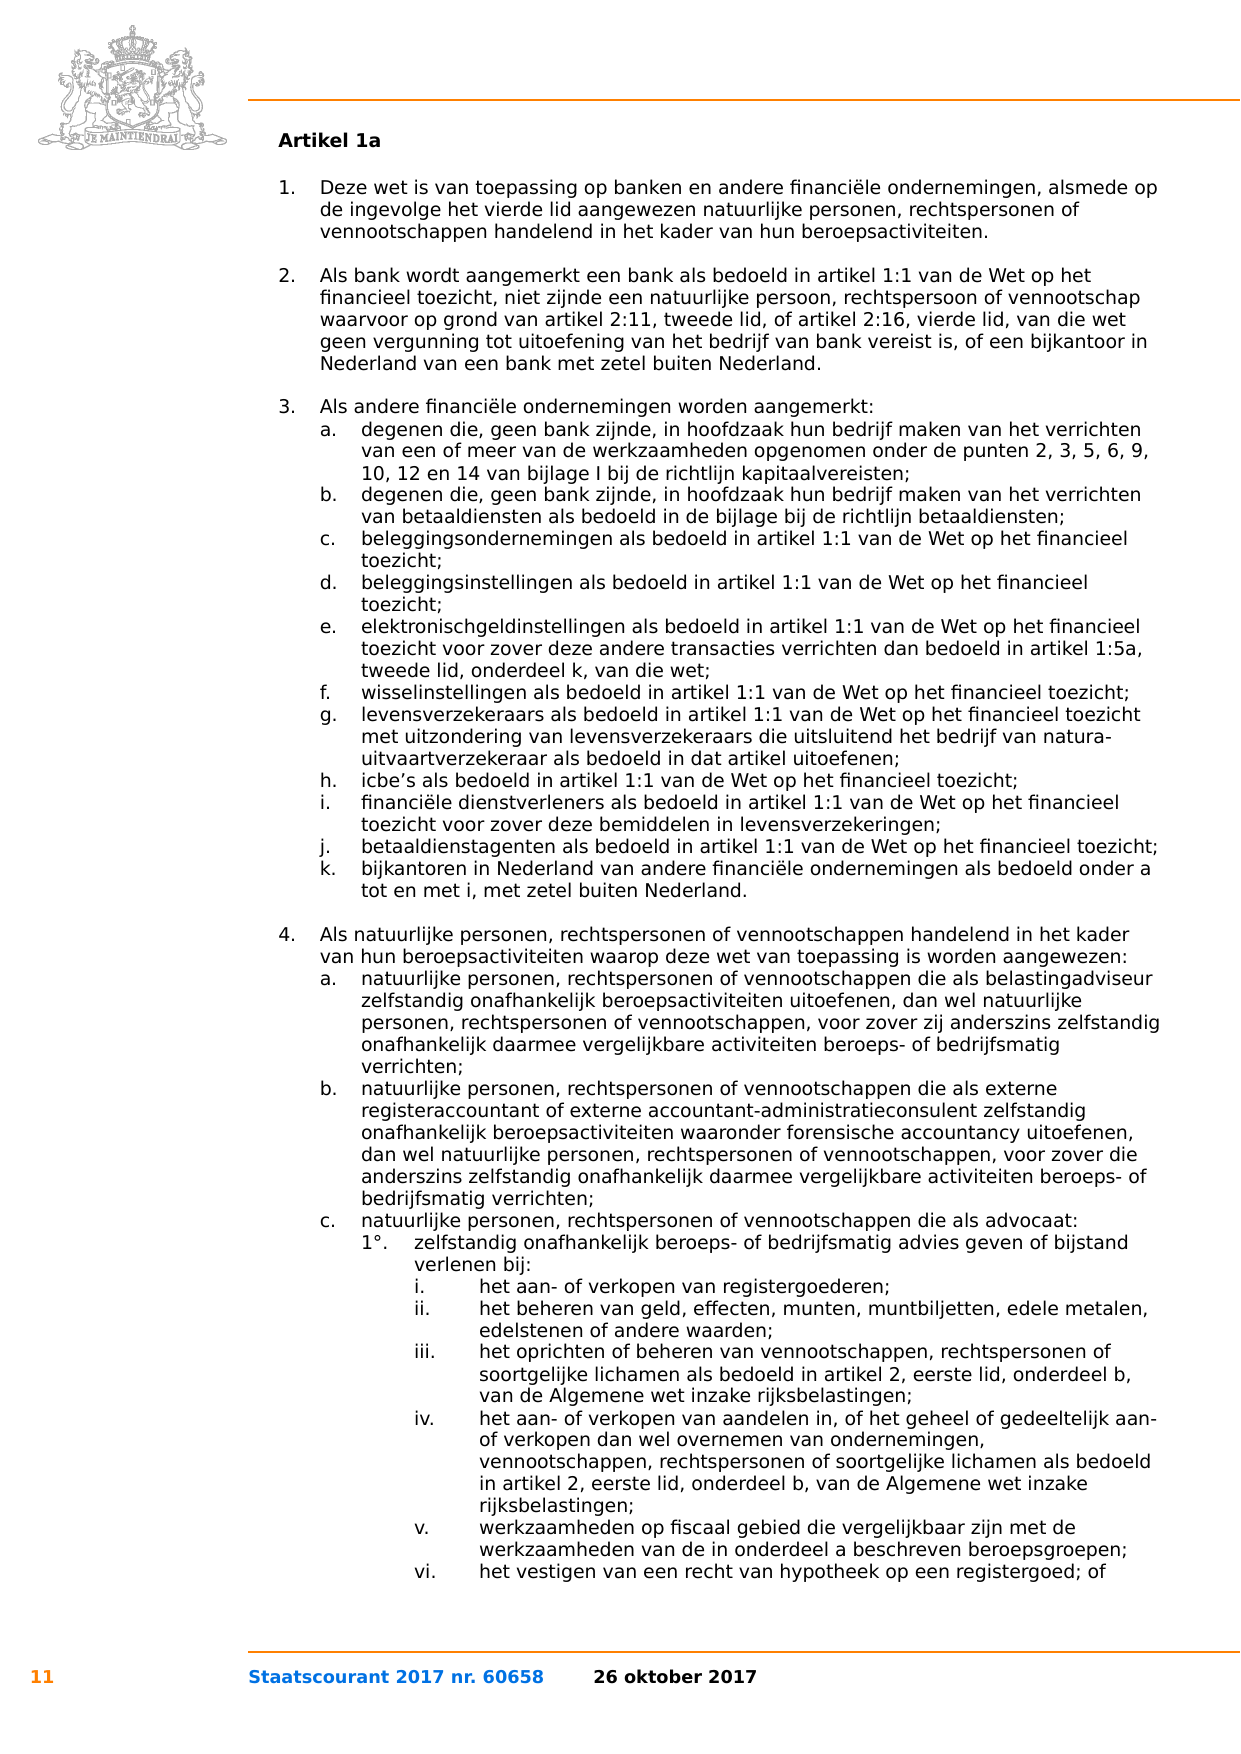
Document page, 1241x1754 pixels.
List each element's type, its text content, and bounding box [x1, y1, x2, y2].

subtitle Artikel 1a [278, 130, 1163, 152]
text 1°. zelfstandig onafhankelijk beroeps- of bedrijfsmatig advies geven of bijstand verlenen bij: [361, 1232, 1163, 1276]
text b. degenen die, geen bank zijnde, in hoofdzaak hun bedrijf maken van het verrichten van betaaldiensten als bedoeld in de bijlage bij de richtlijn betaaldiensten; [319, 484, 1163, 528]
text 1. Deze wet is van toepassing op banken en andere financiële ondernemingen, alsmede op de ingevolge het vierde lid aangewezen natuurlijke personen, rechtspersonen of vennootschappen handelend in het kader van hun beroepsactiviteiten. [278, 177, 1163, 243]
text c. beleggingsondernemingen als bedoeld in artikel 1:1 van de Wet op het financieel toezicht; [319, 528, 1163, 572]
text d. beleggingsinstellingen als bedoeld in artikel 1:1 van de Wet op het financieel toezicht; [319, 572, 1163, 616]
text g. levensverzekeraars als bedoeld in artikel 1:1 van de Wet op het financieel toezicht met uitzondering van levensverzekeraars die uitsluitend het bedrijf van natura-uitvaartverzekeraar als bedoeld in dat artikel uitoefenen; [319, 704, 1163, 770]
text c. natuurlijke personen, rechtspersonen of vennootschappen die als advocaat: [319, 1209, 1163, 1232]
text b. natuurlijke personen, rechtspersonen of vennootschappen die als externe registeraccountant of externe accountant-administratieconsulent zelfstandig onafhankelijk beroepsactiviteiten waaronder forensische accountancy uitoefenen, dan wel natuurlijke personen, rechtspersonen of vennootschappen, voor zover die anderszins zelfstandig onafhankelijk daarmee vergelijkbare activiteiten beroeps- of bedrijfsmatig verrichten; [319, 1078, 1163, 1209]
text h. icbe’s als bedoeld in artikel 1:1 van de Wet op het financieel toezicht; [319, 770, 1163, 792]
text 2. Als bank wordt aangemerkt een bank als bedoeld in artikel 1:1 van de Wet op het financieel toezicht, niet zijnde een natuurlijke persoon, rechtspersoon of vennootschap waarvoor op grond van artikel 2:11, tweede lid, of artikel 2:16, vierde lid, van die wet geen vergunning tot uitoefening van het bedrijf van bank vereist is, of een bijkantoor in Nederland van een bank met zetel buiten Nederland. [278, 265, 1163, 374]
text f. wisselinstellingen als bedoeld in artikel 1:1 van de Wet op het financieel toezicht; [319, 682, 1163, 704]
text 3. Als andere financiële ondernemingen worden aangemerkt: [278, 396, 1163, 418]
text a. degenen die, geen bank zijnde, in hoofdzaak hun bedrijf maken van het verrichten van een of meer van de werkzaamheden opgenomen onder de punten 2, 3, 5, 6, 9, 10, 12 en 14 van bijlage I bij de richtlijn kapitaalvereisten; [319, 418, 1163, 484]
text v. werkzaamheden op fiscaal gebied die vergelijkbaar zijn met de werkzaamheden van de in onderdeel a beschreven beroepsgroepen; [414, 1517, 1163, 1561]
text 4. Als natuurlijke personen, rechtspersonen of vennootschappen handelend in het kader van hun beroepsactiviteiten waarop deze wet van toepassing is worden aangewezen: [278, 924, 1163, 968]
text i. financiële dienstverleners als bedoeld in artikel 1:1 van de Wet op het financieel toezicht voor zover deze bemiddelen in levensverzekeringen; [319, 792, 1163, 836]
text a. natuurlijke personen, rechtspersonen of vennootschappen die als belastingadviseur zelfstandig onafhankelijk beroepsactiviteiten uitoefenen, dan wel natuurlijke personen, rechtspersonen of vennootschappen, voor zover zij anderszins zelfstandig onafhankelijk daarmee vergelijkbare activiteiten beroeps- of bedrijfsmatig verrichten; [319, 968, 1163, 1078]
text j. betaaldienstagenten als bedoeld in artikel 1:1 van de Wet op het financieel toezicht; [319, 836, 1163, 858]
text k. bijkantoren in Nederland van andere financiële ondernemingen als bedoeld onder a tot en met i, met zetel buiten Nederland. [319, 858, 1163, 902]
text iii. het oprichten of beheren van vennootschappen, rechtspersonen of soortgelijke lichamen als bedoeld in artikel 2, eerste lid, onderdeel b, van de Algemene wet inzake rijksbelastingen; [414, 1341, 1163, 1407]
text i. het aan- of verkopen van registergoederen; [414, 1276, 1163, 1297]
text iv. het aan- of verkopen van aandelen in, of het geheel of gedeeltelijk aan- of verkopen dan wel overnemen van ondernemingen, vennootschappen, rechtspersonen of soortgelijke lichamen als bedoeld in artikel 2, eerste lid, onderdeel b, van de Algemene wet inzake rijksbelastingen; [414, 1407, 1163, 1517]
text vi. het vestigen van een recht van hypotheek op een registergoed; of [414, 1561, 1163, 1583]
text ii. het beheren van geld, effecten, munten, muntbiljetten, edele metalen, edelstenen of andere waarden; [414, 1297, 1163, 1341]
text e. elektronischgeldinstellingen als bedoeld in artikel 1:1 van de Wet op het financieel toezicht voor zover deze andere transacties verrichten dan bedoeld in artikel 1:5a, tweede lid, onderdeel k, van die wet; [319, 616, 1163, 682]
picture [38, 25, 227, 150]
